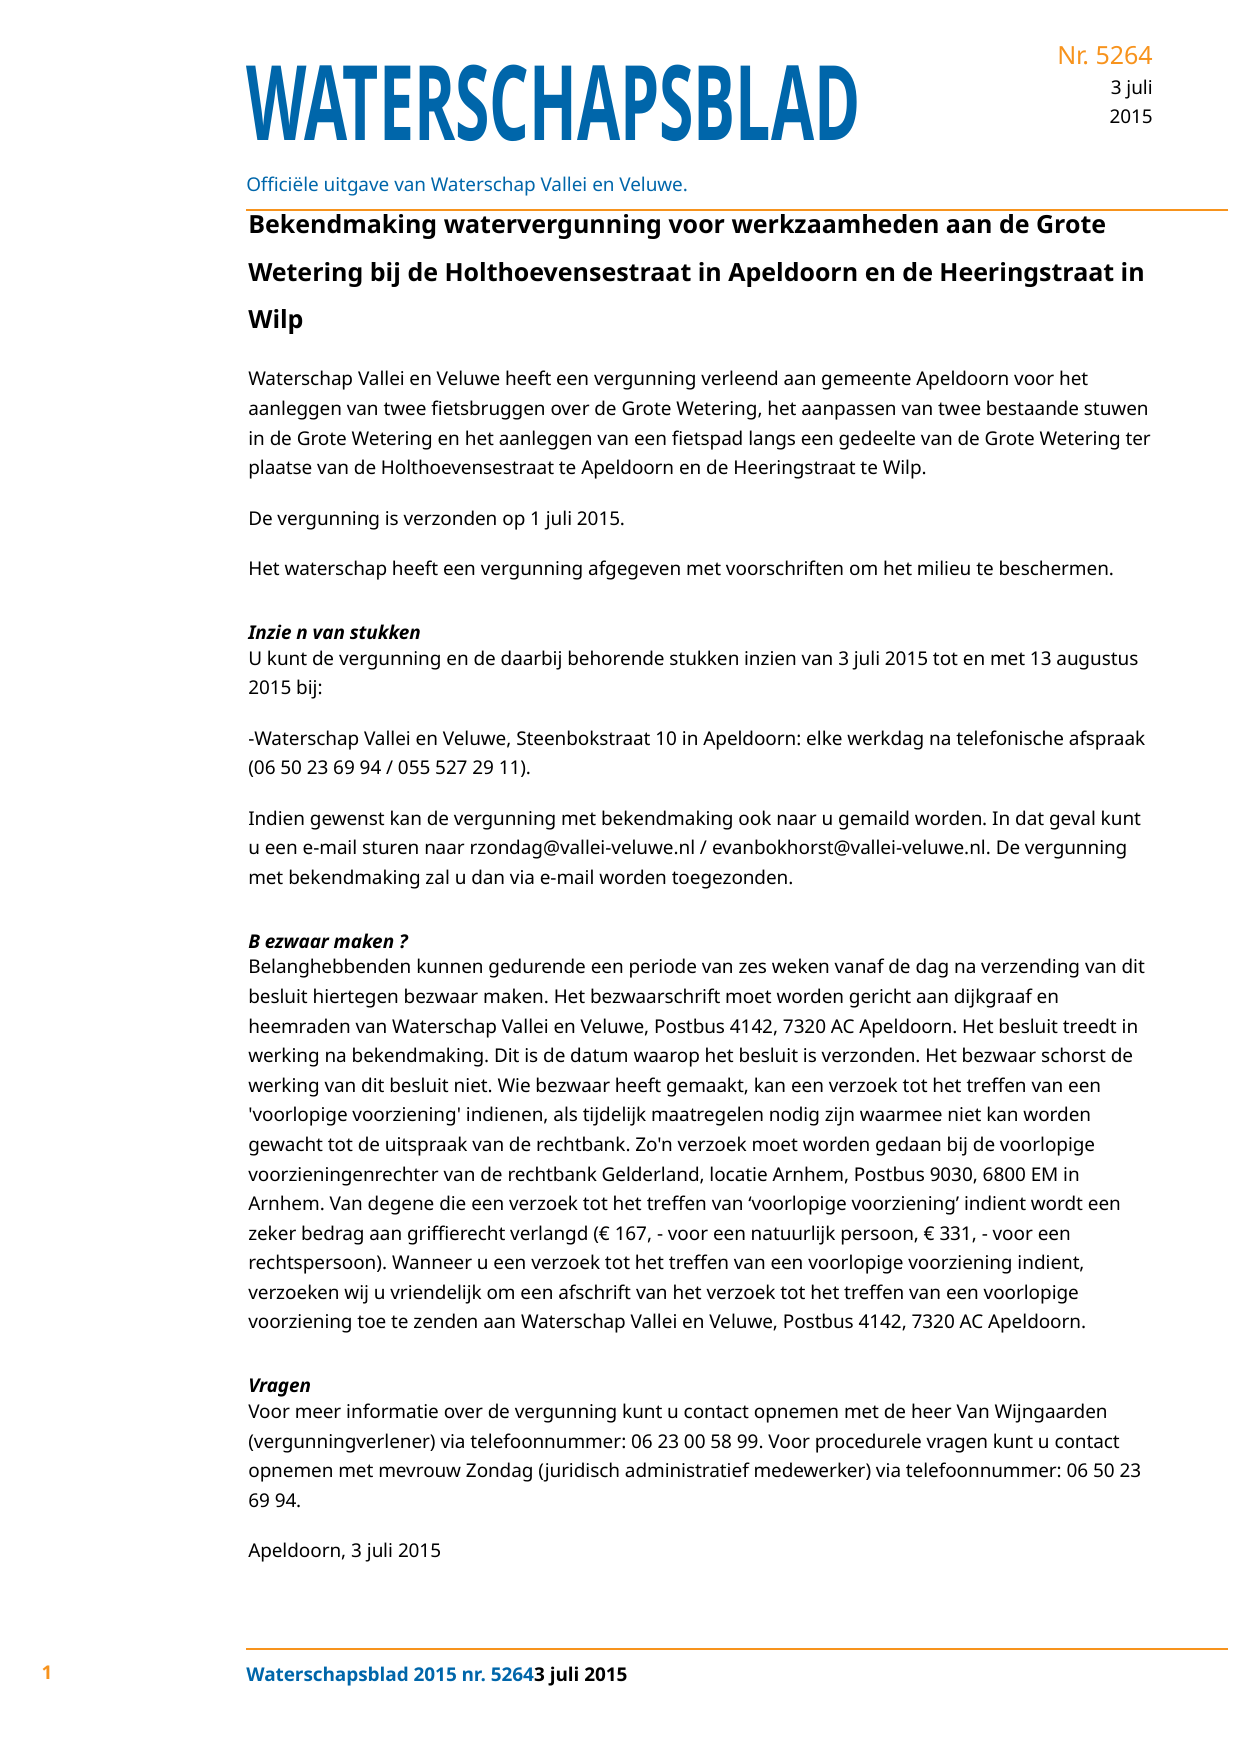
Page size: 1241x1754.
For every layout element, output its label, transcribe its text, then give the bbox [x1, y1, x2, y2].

text Waterschap Vallei en Veluwe heeft een vergunning verleend aan gemeente Apeldoorn voor het aanleggen van twee fietsbruggen over de Grote Wetering, het aanpassen van twee bestaande stuwen in de Grote Wetering en het aanleggen van een fietspad langs een gedeelte van de Grote Wetering ter plaatse van de Holthoevensestraat te Apeldoorn en de Heeringstraat te Wilp. [248, 366, 1152, 480]
text Voor meer informatie over de vergunning kunt u contact opnemen met de heer Van Wijngaarden (vergunningverlener) via telefoonnummer: 06 23 00 58 99. Voor procedurele vragen kunt u contact opnemen met mevrouw Zondag (juridisch administratief medewerker) via telefoonnummer: 06 50 23 69 94. [248, 1398, 1152, 1513]
text Indien gewenst kan de vergunning met bekendmaking ook naar u gemaild worden. In dat geval kunt u een e-mail sturen naar rzondag@vallei-veluwe.nl / evanbokhorst@vallei-veluwe.nl. De vergunning met bekendmaking zal u dan via e-mail worden toegezonden. [248, 805, 1152, 890]
text Apeldoorn, 3 juli 2015 [248, 1537, 1152, 1563]
text De vergunning is verzonden op 1 juli 2015. [248, 505, 1152, 530]
text Bekendmaking watervergunning voor werkzaamheden aan de Grote Wetering bij de Holthoevensestraat in Apeldoorn en de Heeringstraat in Wilp [248, 211, 1152, 336]
text B ezwaar maken ? [248, 928, 1152, 954]
text Het waterschap heeft een vergunning afgegeven met voorschriften om het milieu te beschermen. [248, 555, 1152, 581]
text Vragen [248, 1373, 1152, 1398]
text Belanghebbenden kunnen gedurende een periode van zes weken vanaf de dag na verzending van dit besluit hiertegen bezwaar maken. Het bezwaarschrift moet worden gericht aan dijkgraaf en heemraden van Waterschap Vallei en Veluwe, Postbus 4142, 7320 AC Apeldoorn. Het besluit treedt in werking na bekendmaking. Dit is de datum waarop het besluit is verzonden. Het bezwaar schorst de werking van dit besluit niet. Wie bezwaar heeft gemaakt, kan een verzoek tot het treffen van een 'voorlopige voorziening' indienen, als tijdelijk maatregelen nodig zijn waarmee niet kan worden gewacht tot de uitspraak van de rechtbank. Zo'n verzoek moet worden gedaan bij de voorlopige voorzieningenrechter van de rechtbank Gelderland, locatie Arnhem, Postbus 9030, 6800 EM in Arnhem. Van degene die een verzoek tot het treffen van ‘voorlopige voorziening’ indient wordt een zeker bedrag aan griffierecht verlangd (€ 167, - voor een natuurlijk persoon, € 331, - voor een rechtspersoon). Wanneer u een verzoek tot het treffen van een voorlopige voorziening indient, verzoeken wij u vriendelijk om een afschrift van het verzoek tot het treffen van een voorlopige voorziening toe te zenden aan Waterschap Vallei en Veluwe, Postbus 4142, 7320 AC Apeldoorn. [248, 954, 1152, 1334]
text Inzie n van stukken [248, 619, 1152, 645]
text -Waterschap Vallei en Veluwe, Steenbokstraat 10 in Apeldoorn: elke werkdag na telefonische afspraak (06 50 23 69 94 / 055 527 29 11). [248, 725, 1152, 780]
text U kunt de vergunning en de daarbij behorende stukken inzien van 3 juli 2015 tot en met 13 augustus 2015 bij: [248, 645, 1152, 700]
picture [41, 47, 231, 172]
